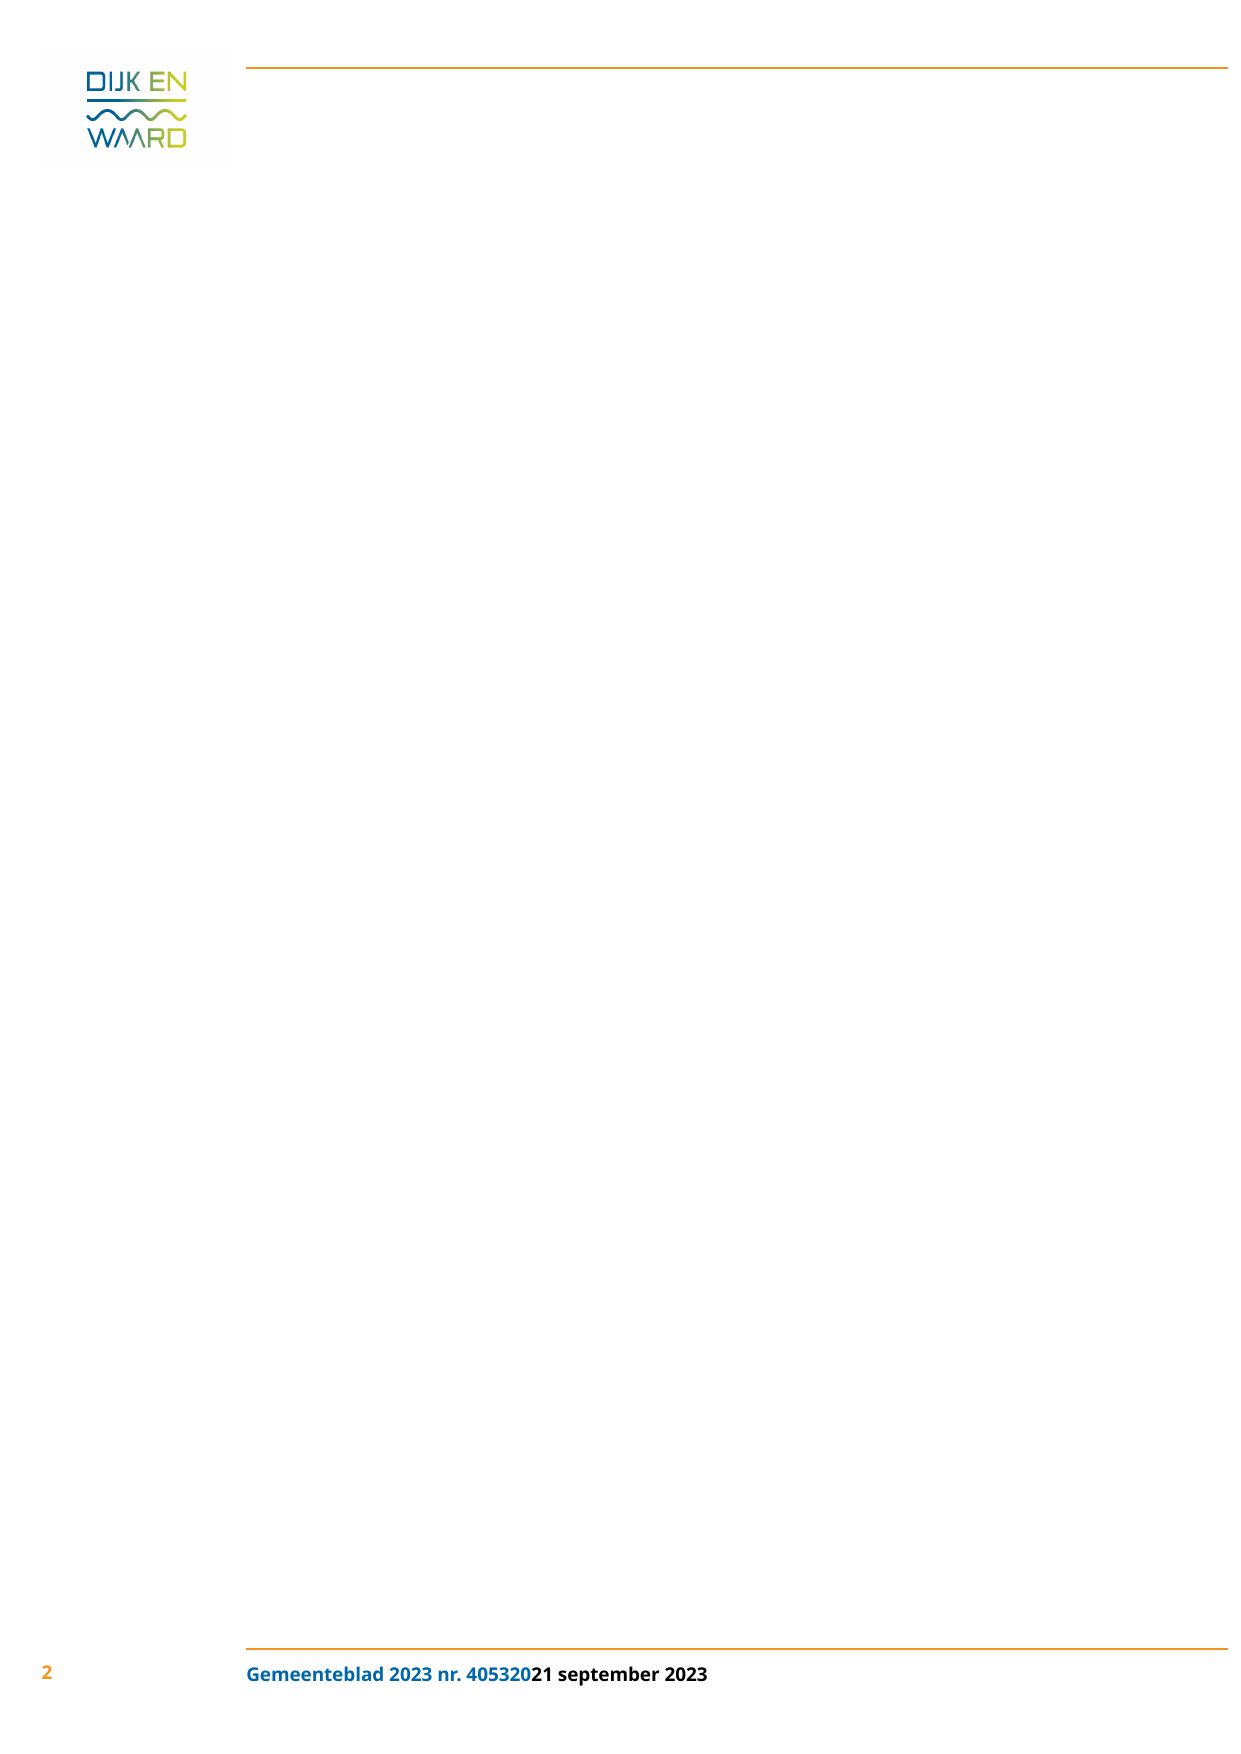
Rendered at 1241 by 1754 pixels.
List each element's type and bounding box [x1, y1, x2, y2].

picture [41, 47, 231, 172]
